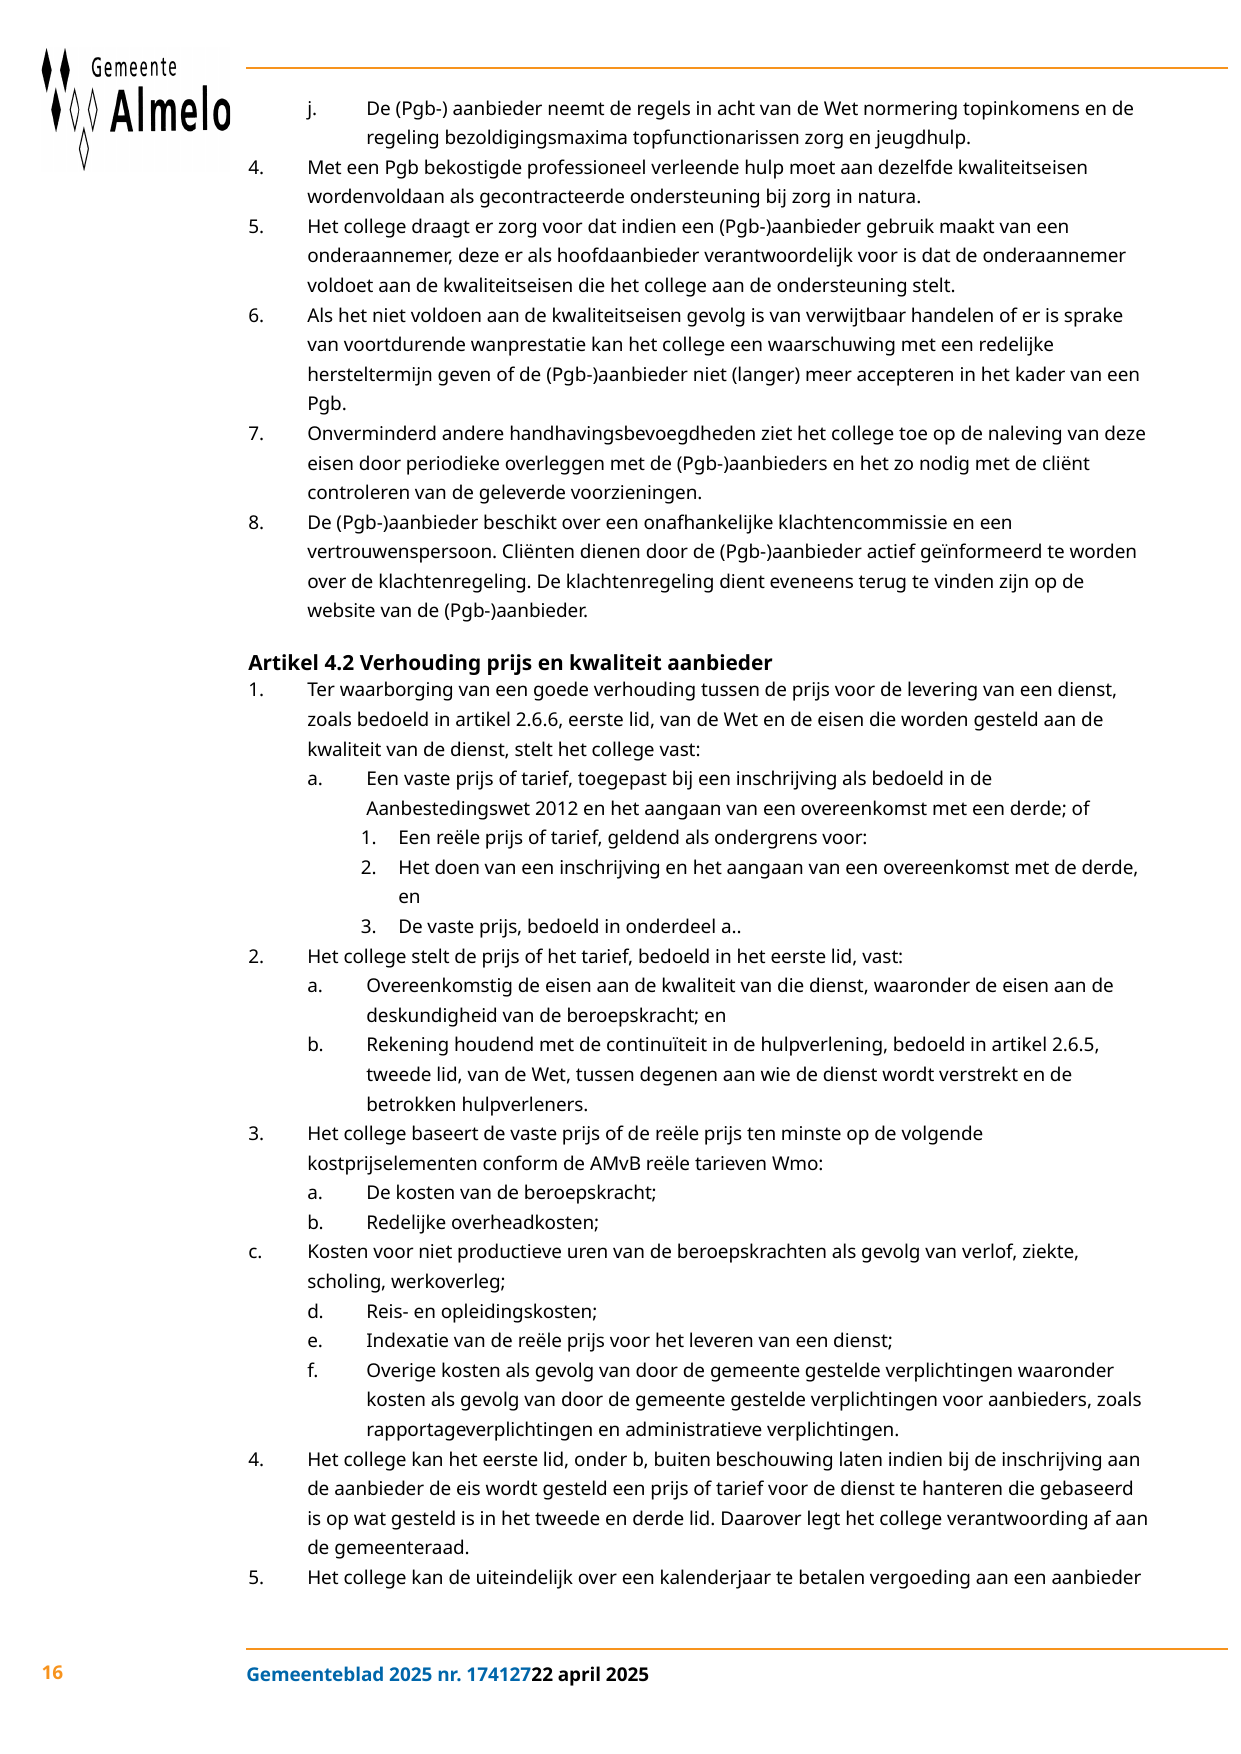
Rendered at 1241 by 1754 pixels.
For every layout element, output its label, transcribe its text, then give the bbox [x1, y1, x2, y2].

list Een vaste prijs of tarief, toegepast bij een inschrijving als bedoeld in de Aanbestedingswet 2012 en het aangaan van een overeenkomst met een derde; of [307, 765, 1152, 821]
list Het college stelt de prijs of het tarief, bedoeld in het eerste lid, vast: [248, 943, 1152, 968]
list Het college draagt er zorg voor dat indien een (Pgb-)aanbieder gebruik maakt van een onderaannemer, deze er als hoofdaanbieder verantwoordelijk voor is dat de onderaannemer voldoet aan de kwaliteitseisen die het college aan de ondersteuning stelt. [248, 213, 1152, 298]
list Onverminderd andere handhavingsbevoegdheden ziet het college toe op de naleving van deze eisen door periodieke overleggen met de (Pgb-)aanbieders en het zo nodig met de cliënt controleren van de geleverde voorzieningen. [248, 420, 1152, 505]
list Kosten voor niet productieve uren van de beroepskrachten als gevolg van verlof, ziekte, scholing, werkoverleg; [248, 1239, 1152, 1294]
list Indexatie van de reële prijs voor het leveren van een dienst; [307, 1327, 1152, 1353]
list Het college kan de uiteindelijk over een kalenderjaar te betalen vergoeding aan een aanbieder [248, 1564, 1152, 1590]
list De (Pgb-) aanbieder neemt de regels in acht van de Wet normering topinkomens en de regeling bezoldigingsmaxima topfunctionarissen zorg en jeugdhulp. [307, 95, 1152, 150]
list Het college baseert de vaste prijs of de reële prijs ten minste op de volgende kostprijselementen conform de AMvB reële tarieven Wmo: [248, 1120, 1152, 1176]
list Ter waarborging van een goede verhouding tussen de prijs voor de levering van een dienst, zoals bedoeld in artikel 2.6.6, eerste lid, van de Wet en de eisen die worden gesteld aan de kwaliteit van de dienst, stelt het college vast: [248, 677, 1152, 761]
list Het college kan het eerste lid, onder b, buiten beschouwing laten indien bij de inschrijving aan de aanbieder de eis wordt gesteld een prijs of tarief voor de dienst te hanteren die gebaseerd is op wat gesteld is in het tweede en derde lid. Daarover legt het college verantwoording af aan de gemeenteraad. [248, 1446, 1152, 1560]
list Redelijke overheadkosten; [307, 1209, 1152, 1235]
list De vaste prijs, bedoeld in onderdeel a.. [361, 913, 1152, 939]
list De (Pgb-)aanbieder beschikt over een onafhankelijke klachtencommissie en een vertrouwenspersoon. Cliënten dienen door de (Pgb-)aanbieder actief geïnformeerd te worden over de klachtenregeling. De klachtenregeling dient eveneens terug te vinden zijn op de website van de (Pgb-)aanbieder. [248, 509, 1152, 623]
list Overeenkomstig de eisen aan de kwaliteit van die dienst, waaronder de eisen aan de deskundigheid van de beroepskracht; en [307, 972, 1152, 1028]
list Overige kosten als gevolg van door de gemeente gestelde verplichtingen waaronder kosten als gevolg van door de gemeente gestelde verplichtingen voor aanbieders, zoals rapportageverplichtingen en administratieve verplichtingen. [307, 1357, 1152, 1442]
list Als het niet voldoen aan de kwaliteitseisen gevolg is van verwijtbaar handelen of er is sprake van voortdurende wanprestatie kan het college een waarschuwing met een redelijke hersteltermijn geven of de (Pgb-)aanbieder niet (langer) meer accepteren in het kader van een Pgb. [248, 302, 1152, 416]
text Artikel 4.2 Verhouding prijs en kwaliteit aanbieder [248, 648, 1152, 677]
list De kosten van de beroepskracht; [307, 1179, 1152, 1205]
list Rekening houdend met de continuïteit in de hulpverlening, bedoeld in artikel 2.6.5, tweede lid, van de Wet, tussen degenen aan wie de dienst wordt verstrekt en de betrokken hulpverleners. [307, 1032, 1152, 1116]
list Met een Pgb bekostigde professioneel verleende hulp moet aan dezelfde kwaliteitseisen wordenvoldaan als gecontracteerde ondersteuning bij zorg in natura. [248, 154, 1152, 209]
list Reis- en opleidingskosten; [307, 1298, 1152, 1323]
list Een reële prijs of tarief, geldend als ondergrens voor: [361, 824, 1152, 850]
list Het doen van een inschrijving en het aangaan van een overeenkomst met de derde, en [361, 854, 1152, 909]
picture [41, 47, 231, 172]
